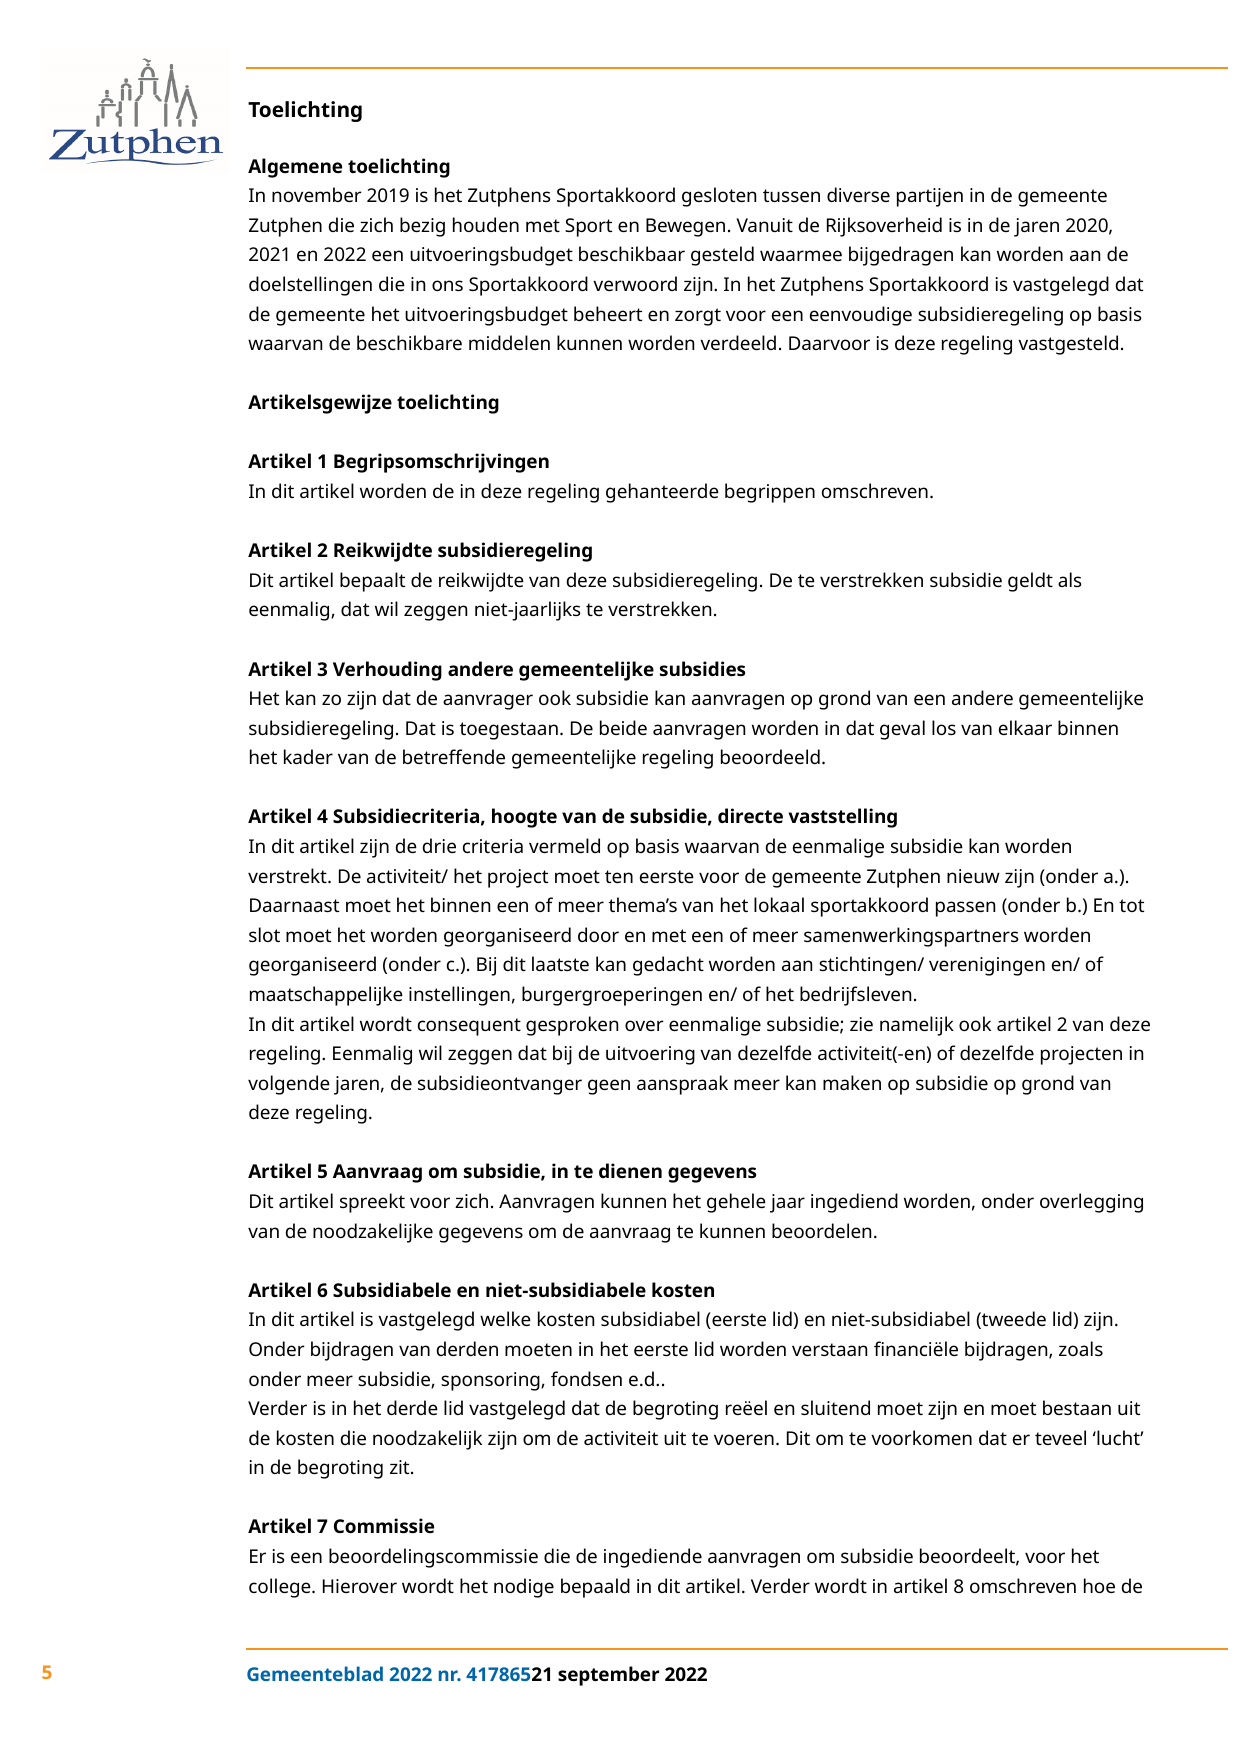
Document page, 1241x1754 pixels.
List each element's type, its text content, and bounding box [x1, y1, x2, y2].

text Artikel 2 Reikwijdte subsidieregeling [248, 537, 1152, 563]
text Dit artikel spreekt voor zich. Aanvragen kunnen het gehele jaar ingediend worden, onder overlegging van de noodzakelijke gegevens om de aanvraag te kunnen beoordelen. [248, 1188, 1152, 1244]
text In dit artikel zijn de drie criteria vermeld op basis waarvan de eenmalige subsidie kan worden verstrekt. De activiteit/ het project moet ten eerste voor de gemeente Zutphen nieuw zijn (onder a.). Daarnaast moet het binnen een of meer thema’s van het lokaal sportakkoord passen (onder b.) En tot slot moet het worden georganiseerd door en met een of meer samenwerkingspartners worden georganiseerd (onder c.). Bij dit laatste kan gedacht worden aan stichtingen/ verenigingen en/ of maatschappelijke instellingen, burgergroeperingen en/ of het bedrijfsleven. [248, 833, 1152, 1007]
text Artikel 4 Subsidiecriteria, hoogte van de subsidie, directe vaststelling [248, 804, 1152, 829]
text In dit artikel worden de in deze regeling gehanteerde begrippen omschreven. [248, 478, 1152, 504]
text Er is een beoordelingscommissie die de ingediende aanvragen om subsidie beoordeelt, voor het college. Hierover wordt het nodige bepaald in dit artikel. Verder wordt in artikel 8 omschreven hoe de [248, 1543, 1152, 1599]
picture [41, 47, 231, 172]
text Artikel 3 Verhouding andere gemeentelijke subsidies [248, 656, 1152, 682]
text Algemene toelichting [248, 153, 1152, 179]
text In november 2019 is het Zutphens Sportakkoord gesloten tussen diverse partijen in de gemeente Zutphen die zich bezig houden met Sport en Bewegen. Vanuit de Rijksoverheid is in de jaren 2020, 2021 en 2022 een uitvoeringsbudget beschikbaar gesteld waarmee bijgedragen kan worden aan de doelstellingen die in ons Sportakkoord verwoord zijn. In het Zutphens Sportakkoord is vastgelegd dat de gemeente het uitvoeringsbudget beheert en zorgt voor een eenvoudige subsidieregeling op basis waarvan de beschikbare middelen kunnen worden verdeeld. Daarvoor is deze regeling vastgesteld. [248, 182, 1152, 356]
text Artikel 5 Aanvraag om subsidie, in te dienen gegevens [248, 1159, 1152, 1184]
text Artikel 1 Begripsomschrijvingen [248, 449, 1152, 474]
text Toelichting [248, 95, 1152, 123]
text Artikel 6 Subsidiabele en niet-subsidiabele kosten [248, 1277, 1152, 1303]
text In dit artikel wordt consequent gesproken over eenmalige subsidie; zie namelijk ook artikel 2 van deze regeling. Eenmalig wil zeggen dat bij de uitvoering van dezelfde activiteit(-en) of dezelfde projecten in volgende jaren, de subsidieontvanger geen aanspraak meer kan maken op subsidie op grond van deze regeling. [248, 1011, 1152, 1125]
text Artikelsgewijze toelichting [248, 389, 1152, 415]
text Verder is in het derde lid vastgelegd dat de begroting reëel en sluitend moet zijn en moet bestaan uit de kosten die noodzakelijk zijn om de activiteit uit te voeren. Dit om te voorkomen dat er teveel ‘lucht’ in de begroting zit. [248, 1395, 1152, 1480]
text In dit artikel is vastgelegd welke kosten subsidiabel (eerste lid) en niet-subsidiabel (tweede lid) zijn. Onder bijdragen van derden moeten in het eerste lid worden verstaan financiële bijdragen, zoals onder meer subsidie, sponsoring, fondsen e.d.. [248, 1307, 1152, 1392]
text Dit artikel bepaalt de reikwijdte van deze subsidieregeling. De te verstrekken subsidie geldt als eenmalig, dat wil zeggen niet-jaarlijks te verstrekken. [248, 567, 1152, 622]
text Artikel 7 Commissie [248, 1514, 1152, 1539]
text Het kan zo zijn dat de aanvrager ook subsidie kan aanvragen op grond van een andere gemeentelijke subsidieregeling. Dat is toegestaan. De beide aanvragen worden in dat geval los van elkaar binnen het kader van de betreffende gemeentelijke regeling beoordeeld. [248, 685, 1152, 770]
